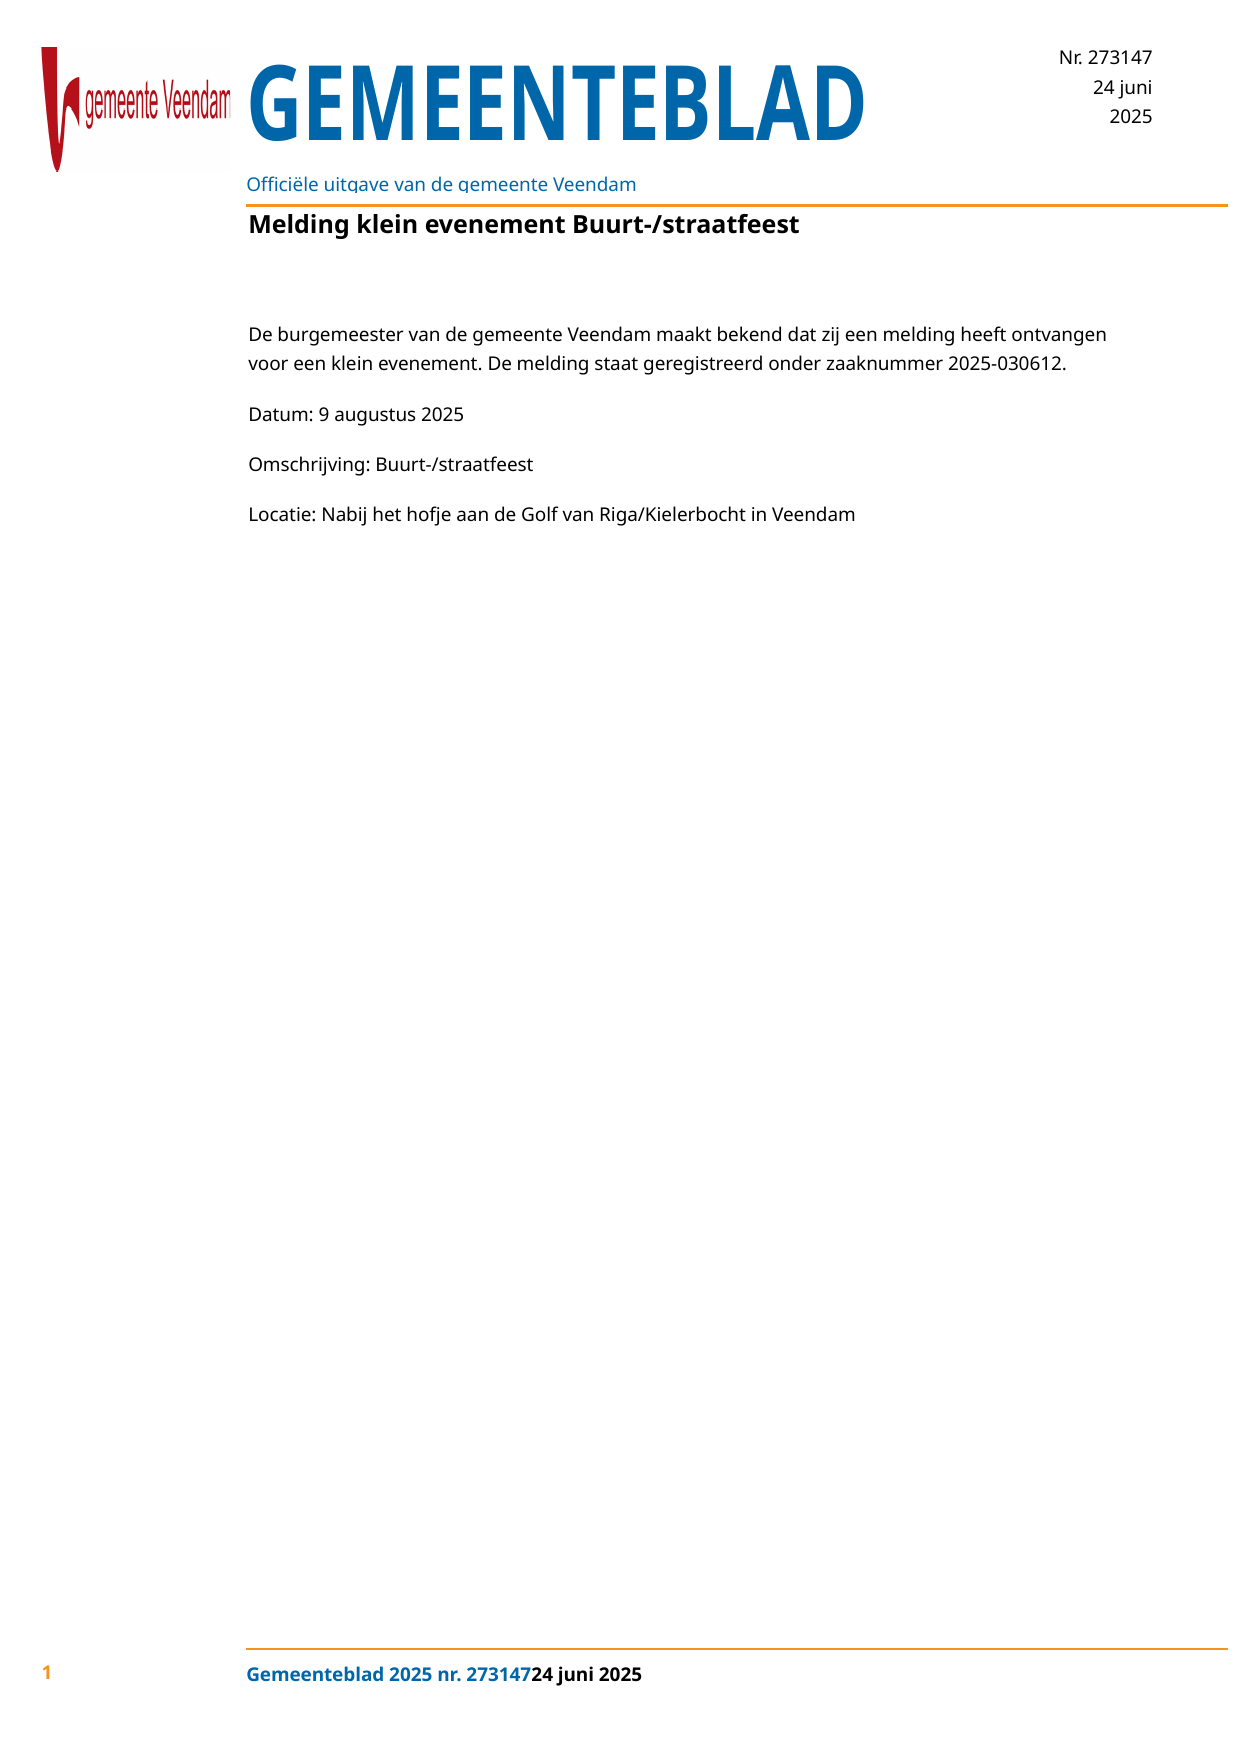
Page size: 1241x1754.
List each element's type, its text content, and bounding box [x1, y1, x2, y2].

text Locatie: Nabij het hofje aan de Golf van Riga/Kielerbocht in Veendam [248, 502, 1152, 527]
text De burgemeester van de gemeente Veendam maakt bekend dat zij een melding heeft ontvangen voor een klein evenement. De melding staat geregistreerd onder zaaknummer 2025-030612. [248, 321, 1152, 376]
text Melding klein evenement Buurt-/straatfeest [248, 207, 1152, 241]
picture [41, 47, 231, 172]
text Omschrijving: Buurt-/straatfeest [248, 451, 1152, 477]
text Datum: 9 augustus 2025 [248, 401, 1152, 426]
